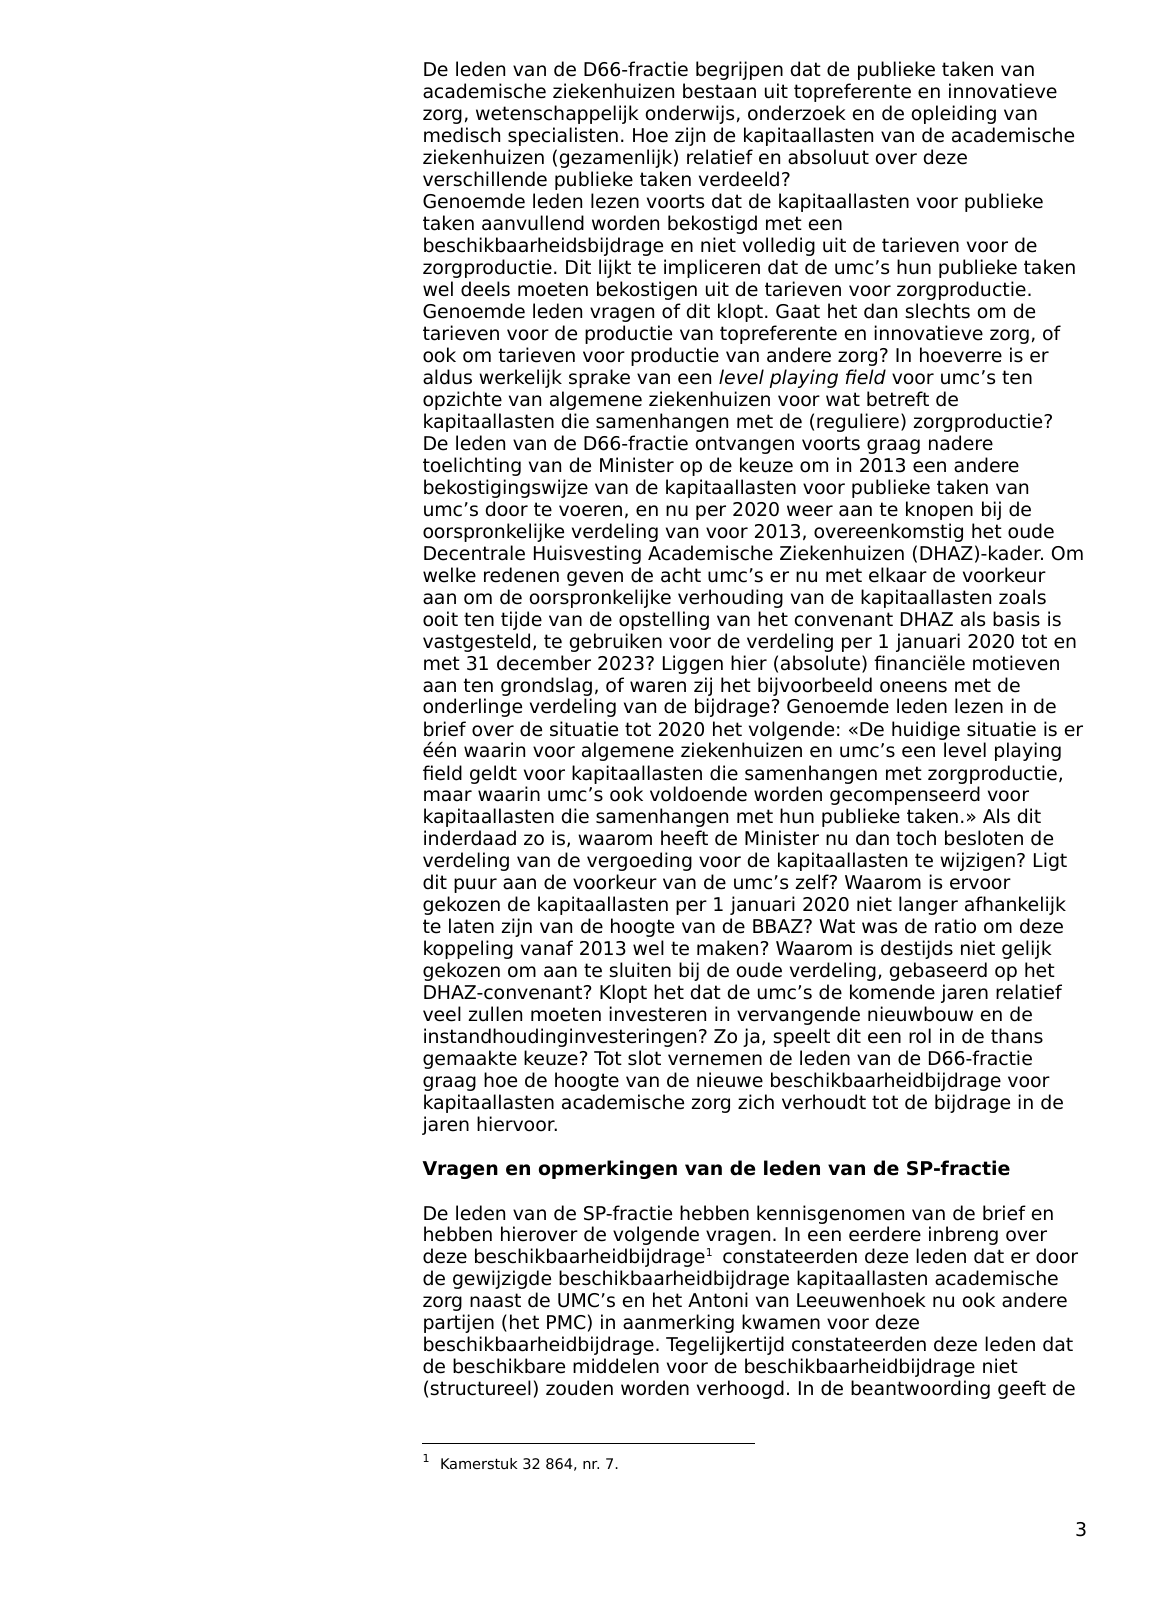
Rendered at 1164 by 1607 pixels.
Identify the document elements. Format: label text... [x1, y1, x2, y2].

text De leden van de SP-fractie hebben kennisgenomen van de brief en hebben hierover de volgende vragen. In een eerdere inbreng over deze beschikbaarheidbijdrage constateerden deze leden dat er door de gewijzigde beschikbaarheidbijdrage kapitaallasten academische zorg naast de UMC’s en het Antoni van Leeuwenhoek nu ook andere partijen (het PMC) in aanmerking kwamen voor deze beschikbaarheidbijdrage. Tegelijkertijd constateerden deze leden dat de beschikbare middelen voor de beschikbaarheidbijdrage niet (structureel) zouden worden verhoogd. In de beantwoording geeft de [422, 1202, 1087, 1400]
text De leden van de D66-fractie ontvangen voorts graag nadere toelichting van de Minister op de keuze om in 2013 een andere bekostigingswijze van de kapitaallasten voor publieke taken van umc’s door te voeren, en nu per 2020 weer aan te knopen bij de oorspronkelijke verdeling van voor 2013, overeenkomstig het oude Decentrale Huisvesting Academische Ziekenhuizen (DHAZ)-kader. Om welke redenen geven de acht umc’s er nu met elkaar de voorkeur aan om de oorspronkelijke verhouding van de kapitaallasten zoals ooit ten tijde van de opstelling van het convenant DHAZ als basis is vastgesteld, te gebruiken voor de verdeling per 1 januari 2020 tot en met 31 december 2023? Liggen hier (absolute) financiële motieven aan ten grondslag, of waren zij het bijvoorbeeld oneens met de onderlinge verdeling van de bijdrage? Genoemde leden lezen in de brief over de situatie tot 2020 het volgende: «De huidige situatie is er één waarin voor algemene ziekenhuizen en umc’s een level playing field geldt voor kapitaallasten die samenhangen met zorgproductie, maar waarin umc’s ook voldoende worden gecompenseerd voor kapitaallasten die samenhangen met hun publieke taken.» Als dit inderdaad zo is, waarom heeft de Minister nu dan toch besloten de verdeling van de vergoeding voor de kapitaallasten te wijzigen? Ligt dit puur aan de voorkeur van de umc’s zelf? Waarom is ervoor gekozen de kapitaallasten per 1 januari 2020 niet langer afhankelijk te laten zijn van de hoogte van de BBAZ? Wat was de ratio om deze koppeling vanaf 2013 wel te maken? Waarom is destijds niet gelijk gekozen om aan te sluiten bij de oude verdeling, gebaseerd op het DHAZ-convenant? Klopt het dat de umc’s de komende jaren relatief veel zullen moeten investeren in vervangende nieuwbouw en de instandhoudinginvesteringen? Zo ja, speelt dit een rol in de thans gemaakte keuze? Tot slot vernemen de leden van de D66-fractie graag hoe de hoogte van de nieuwe beschikbaarheidbijdrage voor kapitaallasten academische zorg zich verhoudt tot de bijdrage in de jaren hiervoor. [422, 433, 1087, 1136]
text Kamerstuk 32 864, nr. 7. [422, 1452, 1087, 1474]
text Genoemde leden lezen voorts dat de kapitaallasten voor publieke taken aanvullend worden bekostigd met een beschikbaarheidsbijdrage en niet volledig uit de tarieven voor de zorgproductie. Dit lijkt te impliceren dat de umc’s hun publieke taken wel deels moeten bekostigen uit de tarieven voor zorgproductie. Genoemde leden vragen of dit klopt. Gaat het dan slechts om de tarieven voor de productie van topreferente en innovatieve zorg, of ook om tarieven voor productie van andere zorg? In hoeverre is er aldus werkelijk sprake van een level playing field voor umc’s ten opzichte van algemene ziekenhuizen voor wat betreft de kapitaallasten die samenhangen met de (reguliere) zorgproductie? [422, 191, 1087, 433]
subtitle Vragen en opmerkingen van de leden van de SP-fractie [422, 1158, 1087, 1180]
text De leden van de D66-fractie begrijpen dat de publieke taken van academische ziekenhuizen bestaan uit topreferente en innovatieve zorg, wetenschappelijk onderwijs, onderzoek en de opleiding van medisch specialisten. Hoe zijn de kapitaallasten van de academische ziekenhuizen (gezamenlijk) relatief en absoluut over deze verschillende publieke taken verdeeld? [422, 59, 1087, 191]
